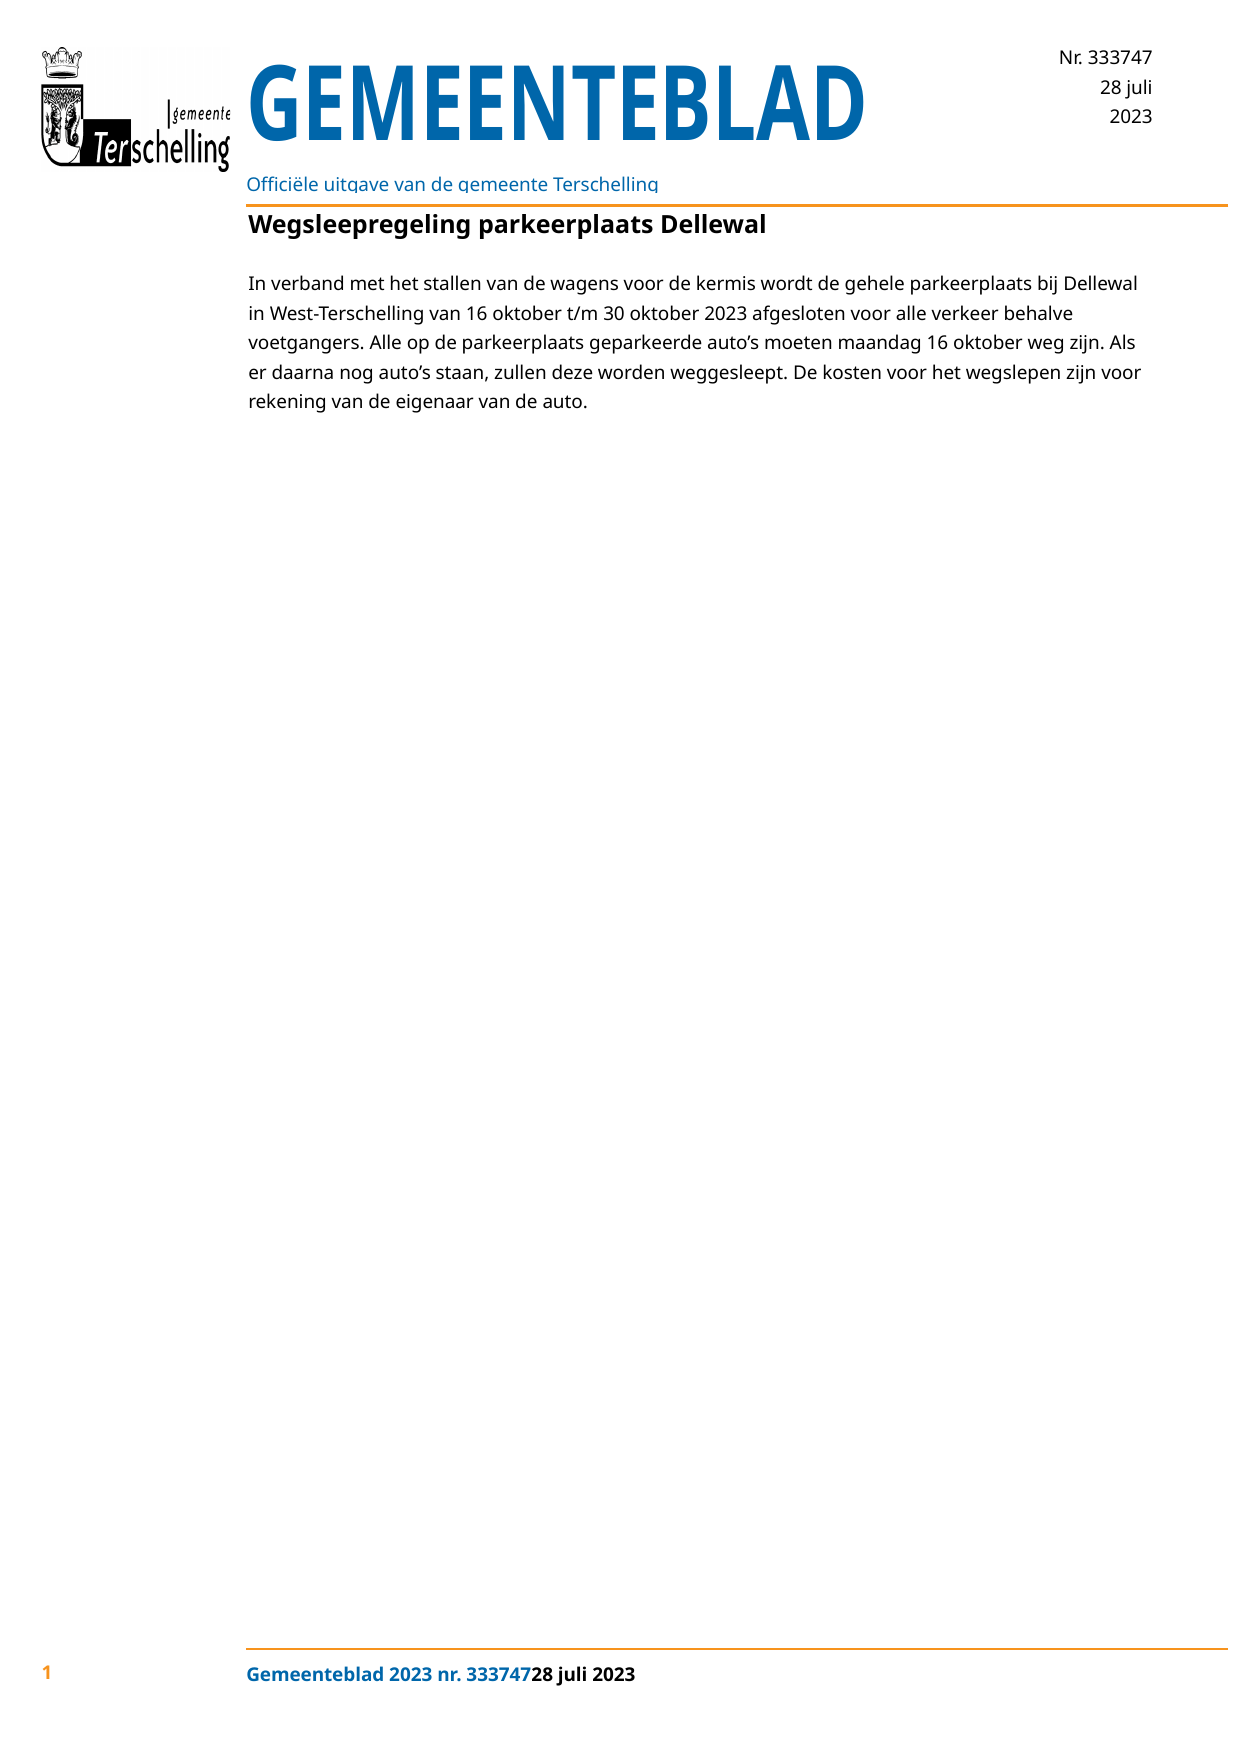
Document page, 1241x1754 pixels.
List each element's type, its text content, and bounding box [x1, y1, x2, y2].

picture [41, 47, 231, 172]
text Wegsleepregeling parkeerplaats Dellewal [248, 207, 1152, 241]
text In verband met het stallen van de wagens voor de kermis wordt de gehele parkeerplaats bij Dellewal in West-Terschelling van 16 oktober t/m 30 oktober 2023 afgesloten voor alle verkeer behalve voetgangers. Alle op de parkeerplaats geparkeerde auto’s moeten maandag 16 oktober weg zijn. Als er daarna nog auto’s staan, zullen deze worden weggesleept. De kosten voor het wegslepen zijn voor rekening van de eigenaar van de auto. [248, 270, 1152, 414]
